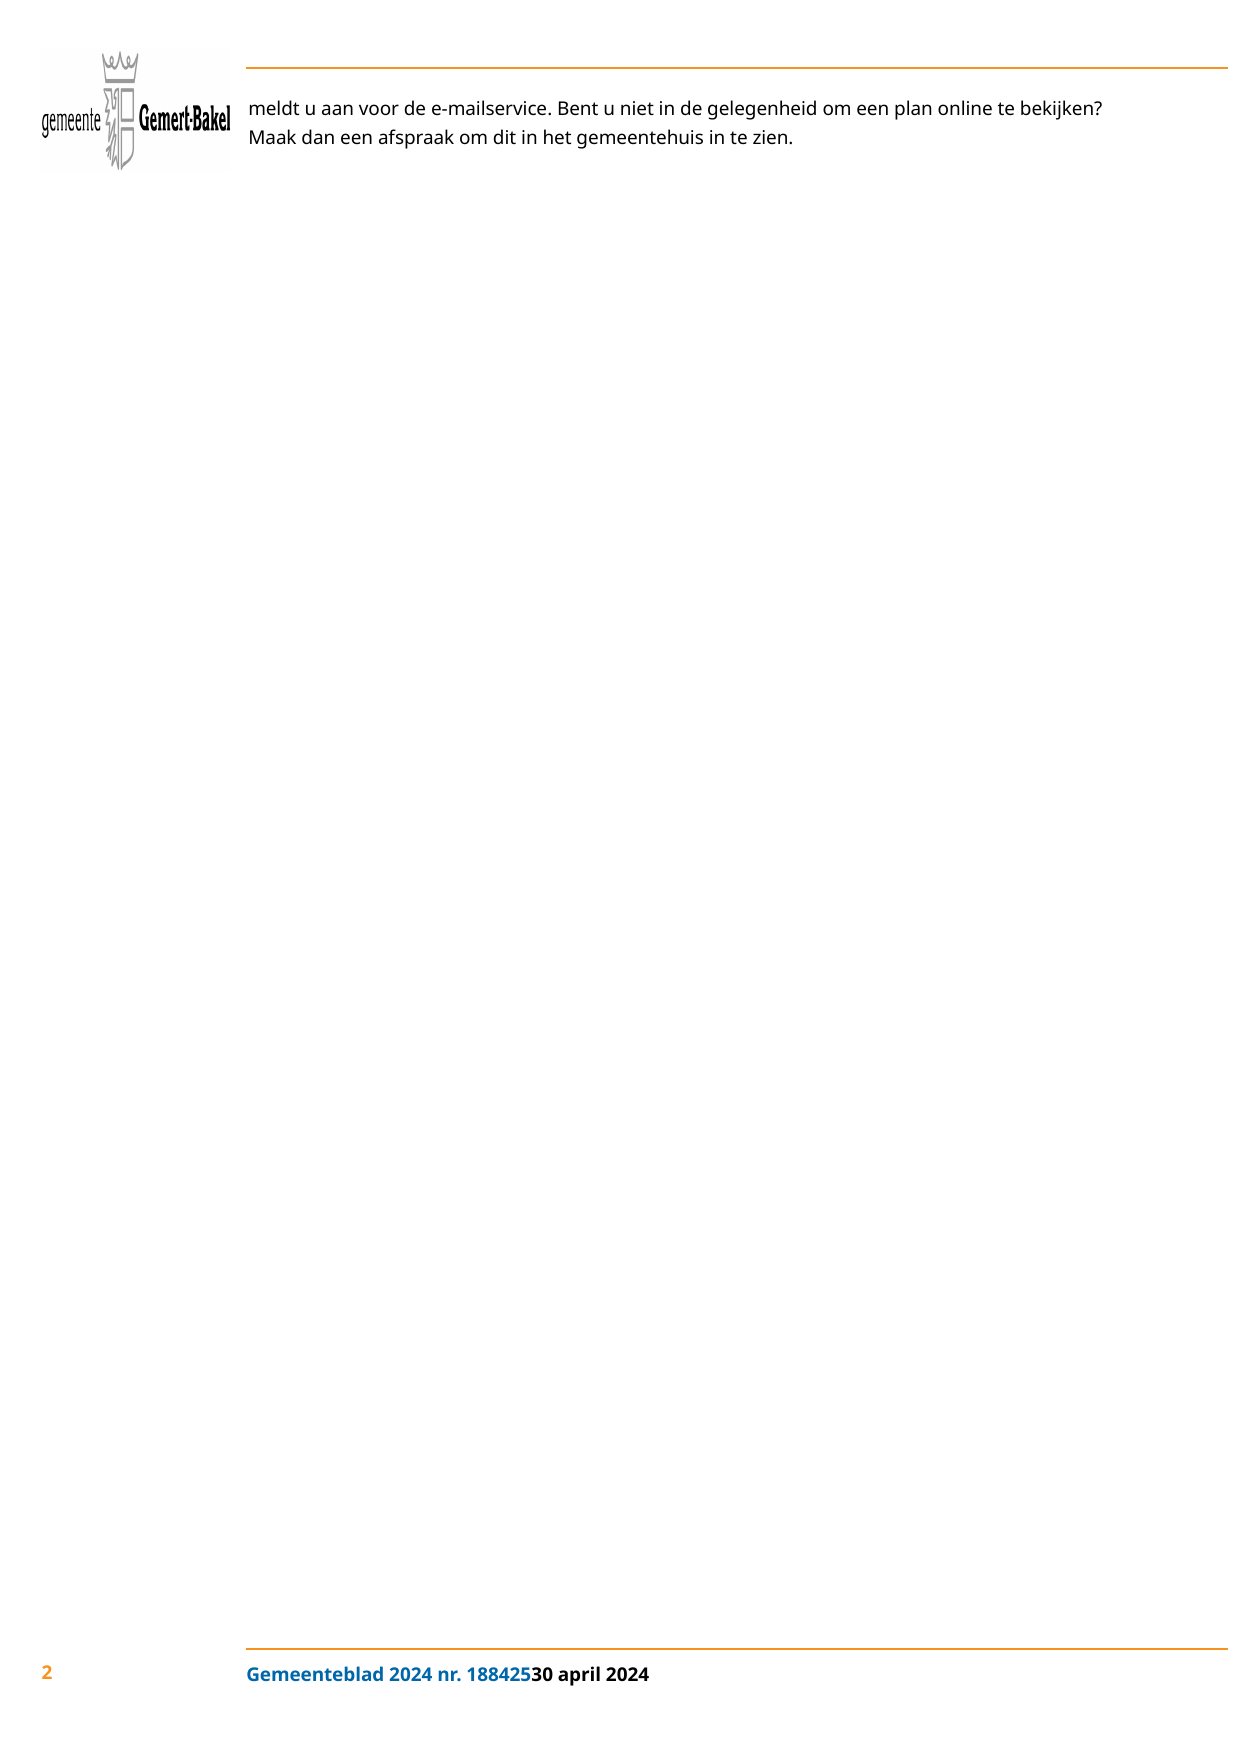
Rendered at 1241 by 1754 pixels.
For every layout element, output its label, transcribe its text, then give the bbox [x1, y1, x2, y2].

picture [41, 47, 231, 172]
text meldt u aan voor de e-mailservice. Bent u niet in de gelegenheid om een plan online te bekijken? Maak dan een afspraak om dit in het gemeentehuis in te zien. [248, 95, 1152, 150]
